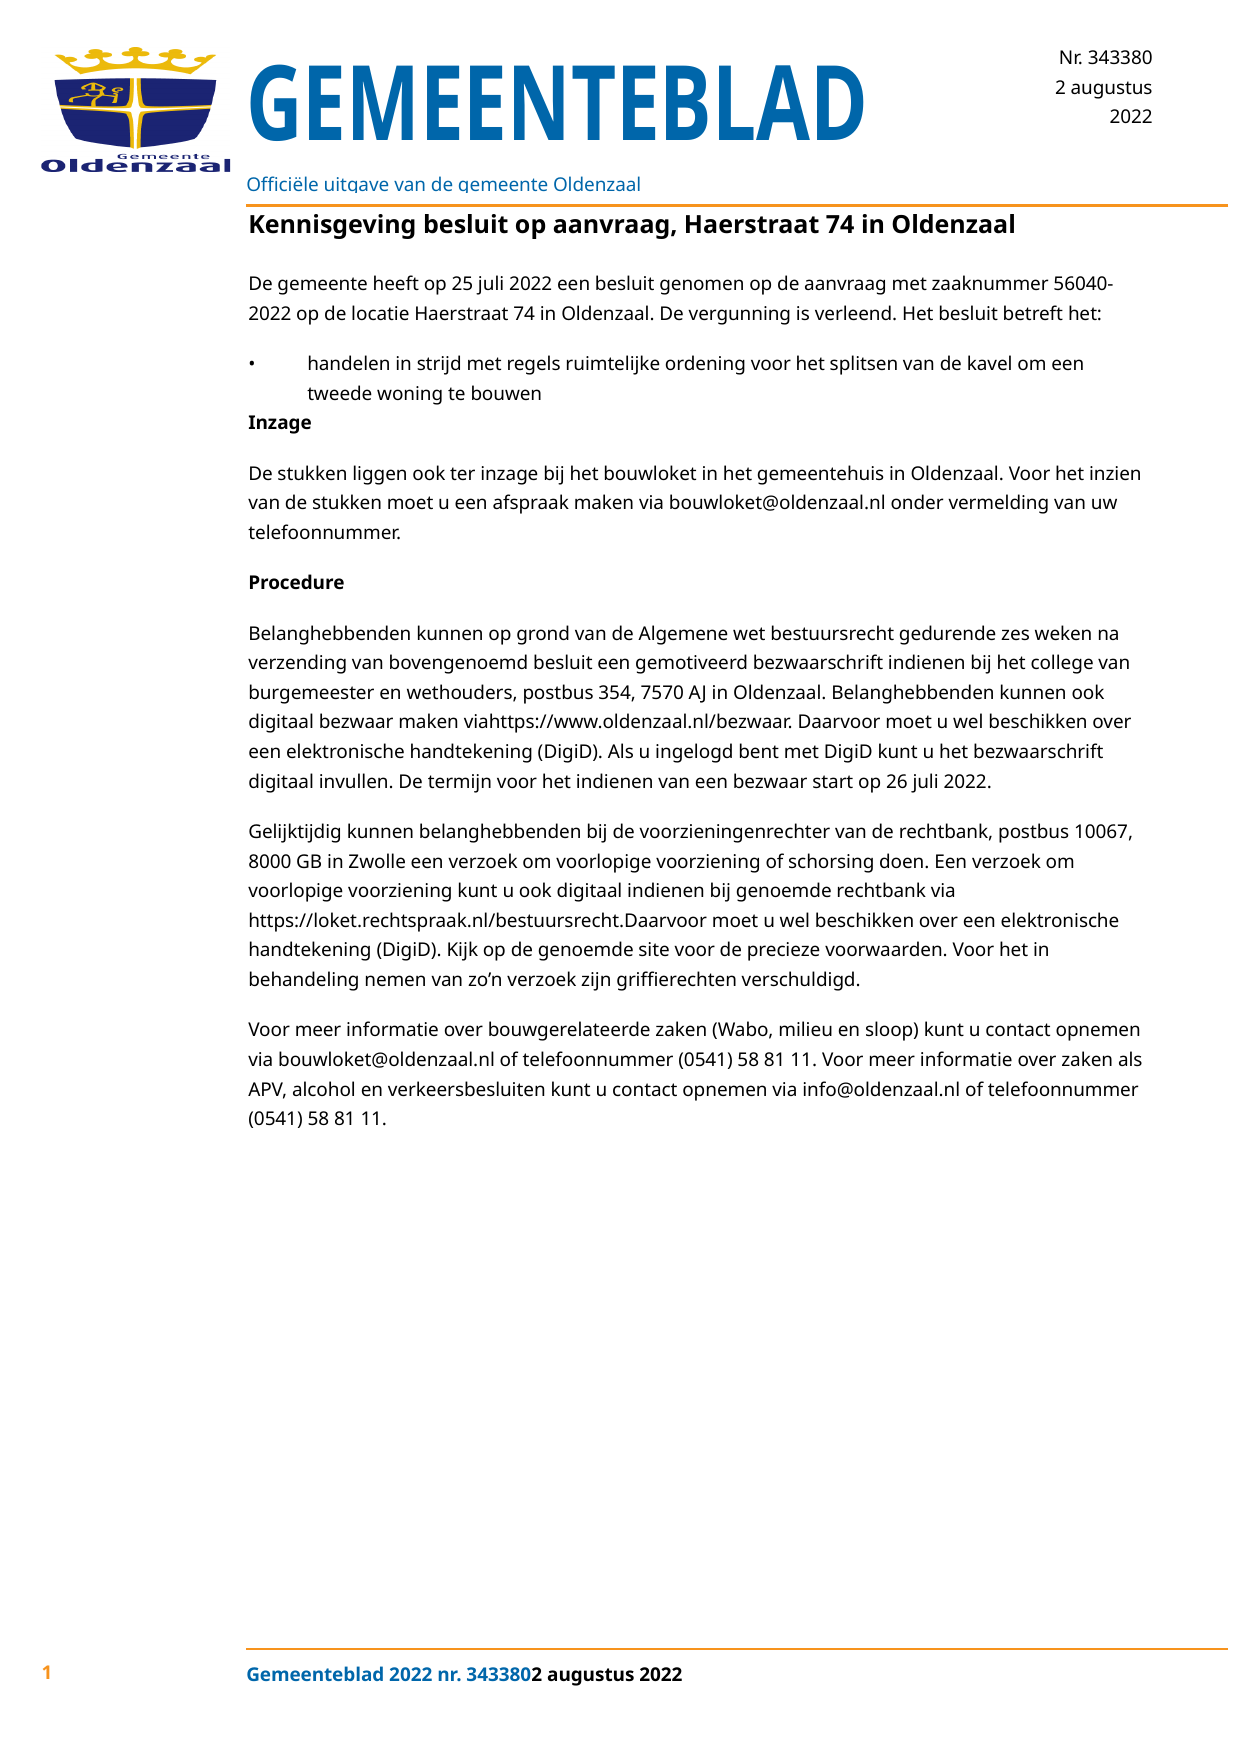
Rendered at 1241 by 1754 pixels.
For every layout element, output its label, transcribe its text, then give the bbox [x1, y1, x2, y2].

text Kennisgeving besluit op aanvraag, Haerstraat 74 in Oldenzaal [248, 207, 1152, 241]
text De gemeente heeft op 25 juli 2022 een besluit genomen op de aanvraag met zaaknummer 56040-2022 op de locatie Haerstraat 74 in Oldenzaal. De vergunning is verleend. Het besluit betreft het: [248, 270, 1152, 326]
picture [41, 47, 231, 172]
text De stukken liggen ook ter inzage bij het bouwloket in het gemeentehuis in Oldenzaal. Voor het inzien van de stukken moet u een afspraak maken via bouwloket@oldenzaal.nl onder vermelding van uw telefoonnummer. [248, 460, 1152, 545]
text Procedure [248, 569, 1152, 595]
text Inzage [248, 409, 1152, 435]
text Gelijktijdig kunnen belanghebbenden bij de voorzieningenrechter van de rechtbank, postbus 10067, 8000 GB in Zwolle een verzoek om voorlopige voorziening of schorsing doen. Een verzoek om voorlopige voorziening kunt u ook digitaal indienen bij genoemde rechtbank via https://loket.rechtspraak.nl/bestuursrecht.Daarvoor moet u wel beschikken over een elektronische handtekening (DigiD). Kijk op de genoemde site voor de precieze voorwaarden. Voor het in behandeling nemen van zo’n verzoek zijn griffierechten verschuldigd. [248, 818, 1152, 992]
text Belanghebbenden kunnen op grond van de Algemene wet bestuursrecht gedurende zes weken na verzending van bovengenoemd besluit een gemotiveerd bezwaarschrift indienen bij het college van burgemeester en wethouders, postbus 354, 7570 AJ in Oldenzaal. Belanghebbenden kunnen ook digitaal bezwaar maken viahttps://www.oldenzaal.nl/bezwaar. Daarvoor moet u wel beschikken over een elektronische handtekening (DigiD). Als u ingelogd bent met DigiD kunt u het bezwaarschrift digitaal invullen. De termijn voor het indienen van een bezwaar start op 26 juli 2022. [248, 620, 1152, 793]
list handelen in strijd met regels ruimtelijke ordening voor het splitsen van de kavel om een tweede woning te bouwen [248, 350, 1152, 406]
text Voor meer informatie over bouwgerelateerde zaken (Wabo, milieu en sloop) kunt u contact opnemen via bouwloket@oldenzaal.nl of telefoonnummer (0541) 58 81 11. Voor meer informatie over zaken als APV, alcohol en verkeersbesluiten kunt u contact opnemen via info@oldenzaal.nl of telefoonnummer (0541) 58 81 11. [248, 1017, 1152, 1131]
